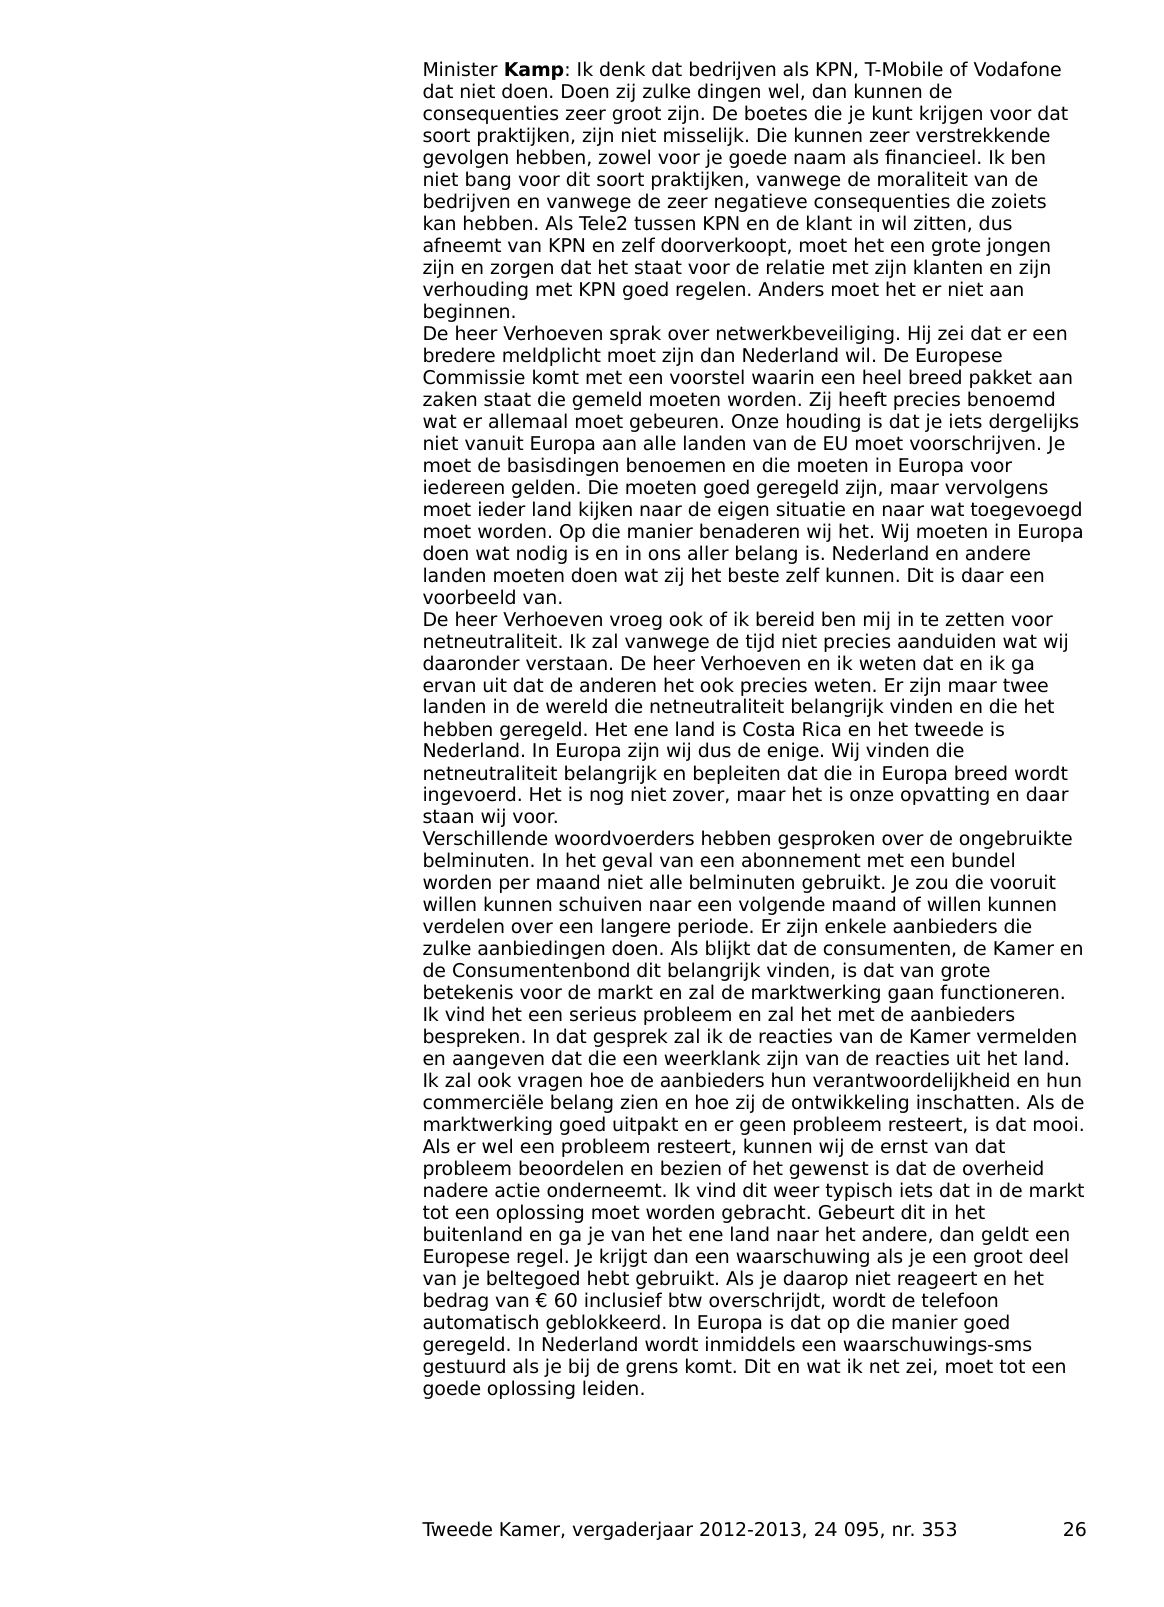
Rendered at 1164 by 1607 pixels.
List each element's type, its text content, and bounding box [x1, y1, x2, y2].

text De heer Verhoeven sprak over netwerkbeveiliging. Hij zei dat er een bredere meldplicht moet zijn dan Nederland wil. De Europese Commissie komt met een voorstel waarin een heel breed pakket aan zaken staat die gemeld moeten worden. Zij heeft precies benoemd wat er allemaal moet gebeuren. Onze houding is dat je iets dergelijks niet vanuit Europa aan alle landen van de EU moet voorschrijven. Je moet de basisdingen benoemen en die moeten in Europa voor iedereen gelden. Die moeten goed geregeld zijn, maar vervolgens moet ieder land kijken naar de eigen situatie en naar wat toegevoegd moet worden. Op die manier benaderen wij het. Wij moeten in Europa doen wat nodig is en in ons aller belang is. Nederland en andere landen moeten doen wat zij het beste zelf kunnen. Dit is daar een voorbeeld van. [422, 323, 1087, 608]
text De heer Verhoeven vroeg ook of ik bereid ben mij in te zetten voor netneutraliteit. Ik zal vanwege de tijd niet precies aanduiden wat wij daaronder verstaan. De heer Verhoeven en ik weten dat en ik ga ervan uit dat de anderen het ook precies weten. Er zijn maar twee landen in de wereld die netneutraliteit belangrijk vinden en die het hebben geregeld. Het ene land is Costa Rica en het tweede is Nederland. In Europa zijn wij dus de enige. Wij vinden die netneutraliteit belangrijk en bepleiten dat die in Europa breed wordt ingevoerd. Het is nog niet zover, maar het is onze opvatting en daar staan wij voor. [422, 608, 1087, 828]
text Minister Kamp: Ik denk dat bedrijven als KPN, T-Mobile of Vodafone dat niet doen. Doen zij zulke dingen wel, dan kunnen de consequenties zeer groot zijn. De boetes die je kunt krijgen voor dat soort praktijken, zijn niet misselijk. Die kunnen zeer verstrekkende gevolgen hebben, zowel voor je goede naam als financieel. Ik ben niet bang voor dit soort praktijken, vanwege de moraliteit van de bedrijven en vanwege de zeer negatieve consequenties die zoiets kan hebben. Als Tele2 tussen KPN en de klant in wil zitten, dus afneemt van KPN en zelf doorverkoopt, moet het een grote jongen zijn en zorgen dat het staat voor de relatie met zijn klanten en zijn verhouding met KPN goed regelen. Anders moet het er niet aan beginnen. [422, 59, 1087, 323]
text Verschillende woordvoerders hebben gesproken over de ongebruikte belminuten. In het geval van een abonnement met een bundel worden per maand niet alle belminuten gebruikt. Je zou die vooruit willen kunnen schuiven naar een volgende maand of willen kunnen verdelen over een langere periode. Er zijn enkele aanbieders die zulke aanbiedingen doen. Als blijkt dat de consumenten, de Kamer en de Consumentenbond dit belangrijk vinden, is dat van grote betekenis voor de markt en zal de marktwerking gaan functioneren. Ik vind het een serieus probleem en zal het met de aanbieders bespreken. In dat gesprek zal ik de reacties van de Kamer vermelden en aangeven dat die een weerklank zijn van de reacties uit het land. Ik zal ook vragen hoe de aanbieders hun verantwoordelijkheid en hun commerciële belang zien en hoe zij de ontwikkeling inschatten. Als de marktwerking goed uitpakt en er geen probleem resteert, is dat mooi. Als er wel een probleem resteert, kunnen wij de ernst van dat probleem beoordelen en bezien of het gewenst is dat de overheid nadere actie onderneemt. Ik vind dit weer typisch iets dat in de markt tot een oplossing moet worden gebracht. Gebeurt dit in het buitenland en ga je van het ene land naar het andere, dan geldt een Europese regel. Je krijgt dan een waarschuwing als je een groot deel van je beltegoed hebt gebruikt. Als je daarop niet reageert en het bedrag van € 60 inclusief btw overschrijdt, wordt de telefoon automatisch geblokkeerd. In Europa is dat op die manier goed geregeld. In Nederland wordt inmiddels een waarschuwings-sms gestuurd als je bij de grens komt. Dit en wat ik net zei, moet tot een goede oplossing leiden. [422, 828, 1087, 1400]
